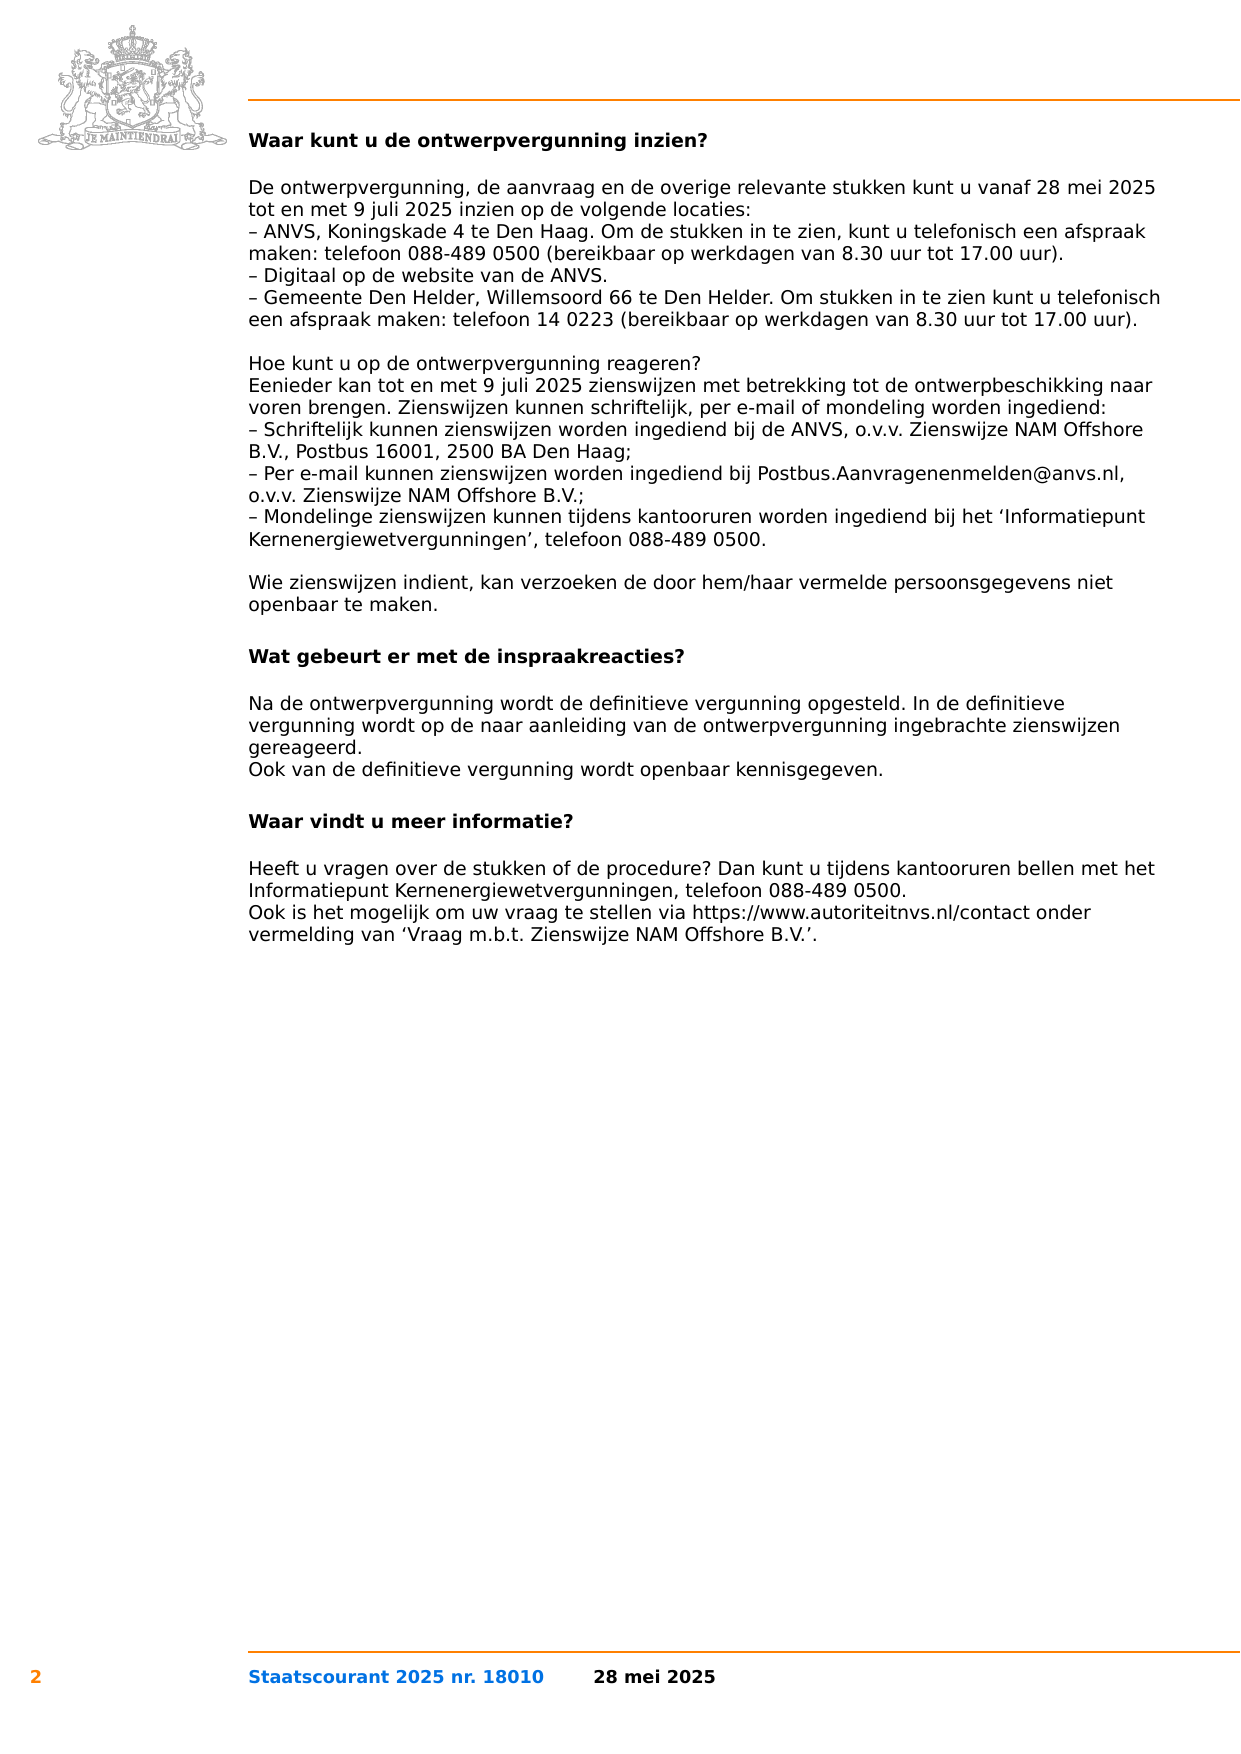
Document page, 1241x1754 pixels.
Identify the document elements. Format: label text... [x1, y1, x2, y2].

text Wie zienswijzen indient, kan verzoeken de door hem/haar vermelde persoonsgegevens niet openbaar te maken. [248, 572, 1163, 616]
text Ook van de definitieve vergunning wordt openbaar kennisgegeven. [248, 759, 1163, 781]
text Eenieder kan tot en met 9 juli 2025 zienswijzen met betrekking tot de ontwerpbeschikking naar voren brengen. Zienswijzen kunnen schriftelijk, per e-mail of mondeling worden ingediend: [248, 374, 1163, 418]
text Na de ontwerpvergunning wordt de definitieve vergunning opgesteld. In de definitieve vergunning wordt op de naar aanleiding van de ontwerpvergunning ingebrachte zienswijzen gereageerd. [248, 693, 1163, 759]
text Hoe kunt u op de ontwerpvergunning reageren? [248, 353, 1163, 374]
text – ANVS, Koningskade 4 te Den Haag. Om de stukken in te zien, kunt u telefonisch een afspraak maken: telefoon 088-489 0500 (bereikbaar op werkdagen van 8.30 uur tot 17.00 uur). [248, 221, 1163, 265]
picture [38, 25, 227, 150]
text – Schriftelijk kunnen zienswijzen worden ingediend bij de ANVS, o.v.v. Zienswijze NAM Offshore B.V., Postbus 16001, 2500 BA Den Haag; [248, 418, 1163, 462]
text – Per e-mail kunnen zienswijzen worden ingediend bij Postbus.Aanvragenenmelden@anvs.nl, o.v.v. Zienswijze NAM Offshore B.V.; [248, 462, 1163, 506]
subtitle Wat gebeurt er met de inspraakreacties? [248, 646, 1163, 668]
text De ontwerpvergunning, de aanvraag en de overige relevante stukken kunt u vanaf 28 mei 2025 tot en met 9 juli 2025 inzien op de volgende locaties: [248, 177, 1163, 221]
text – Mondelinge zienswijzen kunnen tijdens kantooruren worden ingediend bij het ‘Informatiepunt Kernenergiewetvergunningen’, telefoon 088-489 0500. [248, 506, 1163, 550]
text Heeft u vragen over de stukken of de procedure? Dan kunt u tijdens kantooruren bellen met het Informatiepunt Kernenergiewetvergunningen, telefoon 088-489 0500. [248, 858, 1163, 902]
text – Digitaal op de website van de ANVS. [248, 265, 1163, 287]
text – Gemeente Den Helder, Willemsoord 66 te Den Helder. Om stukken in te zien kunt u telefonisch een afspraak maken: telefoon 14 0223 (bereikbaar op werkdagen van 8.30 uur tot 17.00 uur). [248, 287, 1163, 331]
text Ook is het mogelijk om uw vraag te stellen via https://www.autoriteitnvs.nl/contact onder vermelding van ‘Vraag m.b.t. Zienswijze NAM Offshore B.V.’. [248, 902, 1163, 946]
subtitle Waar vindt u meer informatie? [248, 811, 1163, 833]
subtitle Waar kunt u de ontwerpvergunning inzien? [248, 130, 1163, 152]
